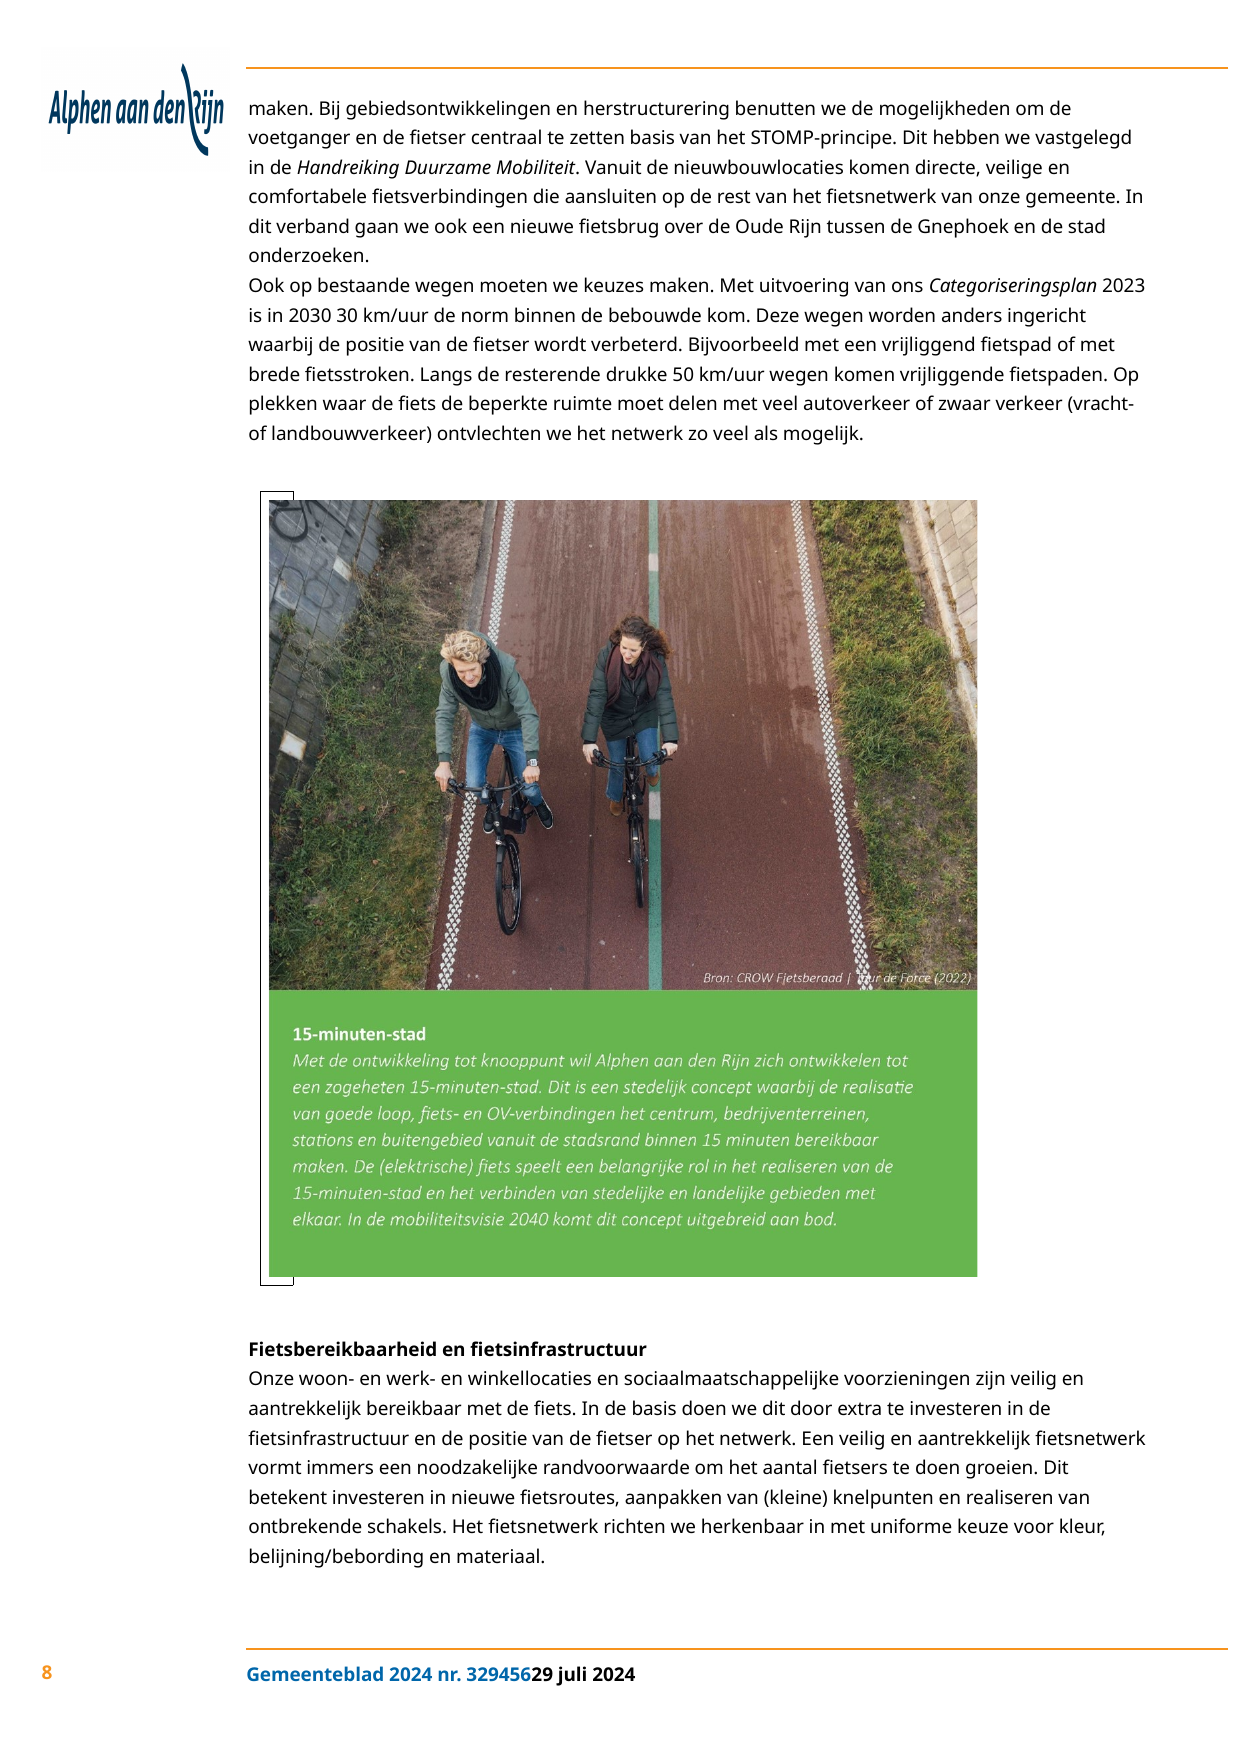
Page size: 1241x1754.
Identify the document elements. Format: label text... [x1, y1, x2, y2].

picture [41, 47, 231, 172]
text Fietsbereikbaarheid en fietsinfrastructuur [248, 1336, 1152, 1362]
text Ook op bestaande wegen moeten we keuzes maken. Met uitvoering van ons Categoriseringsplan 2023 is in 2030 30 km/uur de norm binnen de bebouwde kom. Deze wegen worden anders ingericht waarbij de positie van de fietser wordt verbeterd. Bijvoorbeeld met een vrijliggend fietspad of met brede fietsstroken. Langs de resterende drukke 50 km/uur wegen komen vrijliggende fietspaden. Op plekken waar de fiets de beperkte ruimte moet delen met veel autoverkeer of zwaar verkeer (vracht- of landbouwverkeer) ontvlechten we het netwerk zo veel als mogelijk. [248, 272, 1152, 446]
picture [268, 500, 978, 1277]
text Onze woon- en werk- en winkellocaties en sociaalmaatschappelijke voorzieningen zijn veilig en aantrekkelijk bereikbaar met de fiets. In de basis doen we dit door extra te investeren in de fietsinfrastructuur en de positie van de fietser op het netwerk. Een veilig en aantrekkelijk fietsnetwerk vormt immers een noodzakelijke randvoorwaarde om het aantal fietsers te doen groeien. Dit betekent investeren in nieuwe fietsroutes, aanpakken van (kleine) knelpunten en realiseren van ontbrekende schakels. Het fietsnetwerk richten we herkenbaar in met uniforme keuze voor kleur, belijning/bebording en materiaal. [248, 1366, 1152, 1569]
text maken. Bij gebiedsontwikkelingen en herstructurering benutten we de mogelijkheden om de voetganger en de fietser centraal te zetten basis van het STOMP-principe. Dit hebben we vastgelegd in de Handreiking Duurzame Mobiliteit. Vanuit de nieuwbouwlocaties komen directe, veilige en comfortabele fietsverbindingen die aansluiten op de rest van het fietsnetwerk van onze gemeente. In dit verband gaan we ook een nieuwe fietsbrug over de Oude Rijn tussen de Gnephoek en de stad onderzoeken. [248, 95, 1152, 268]
